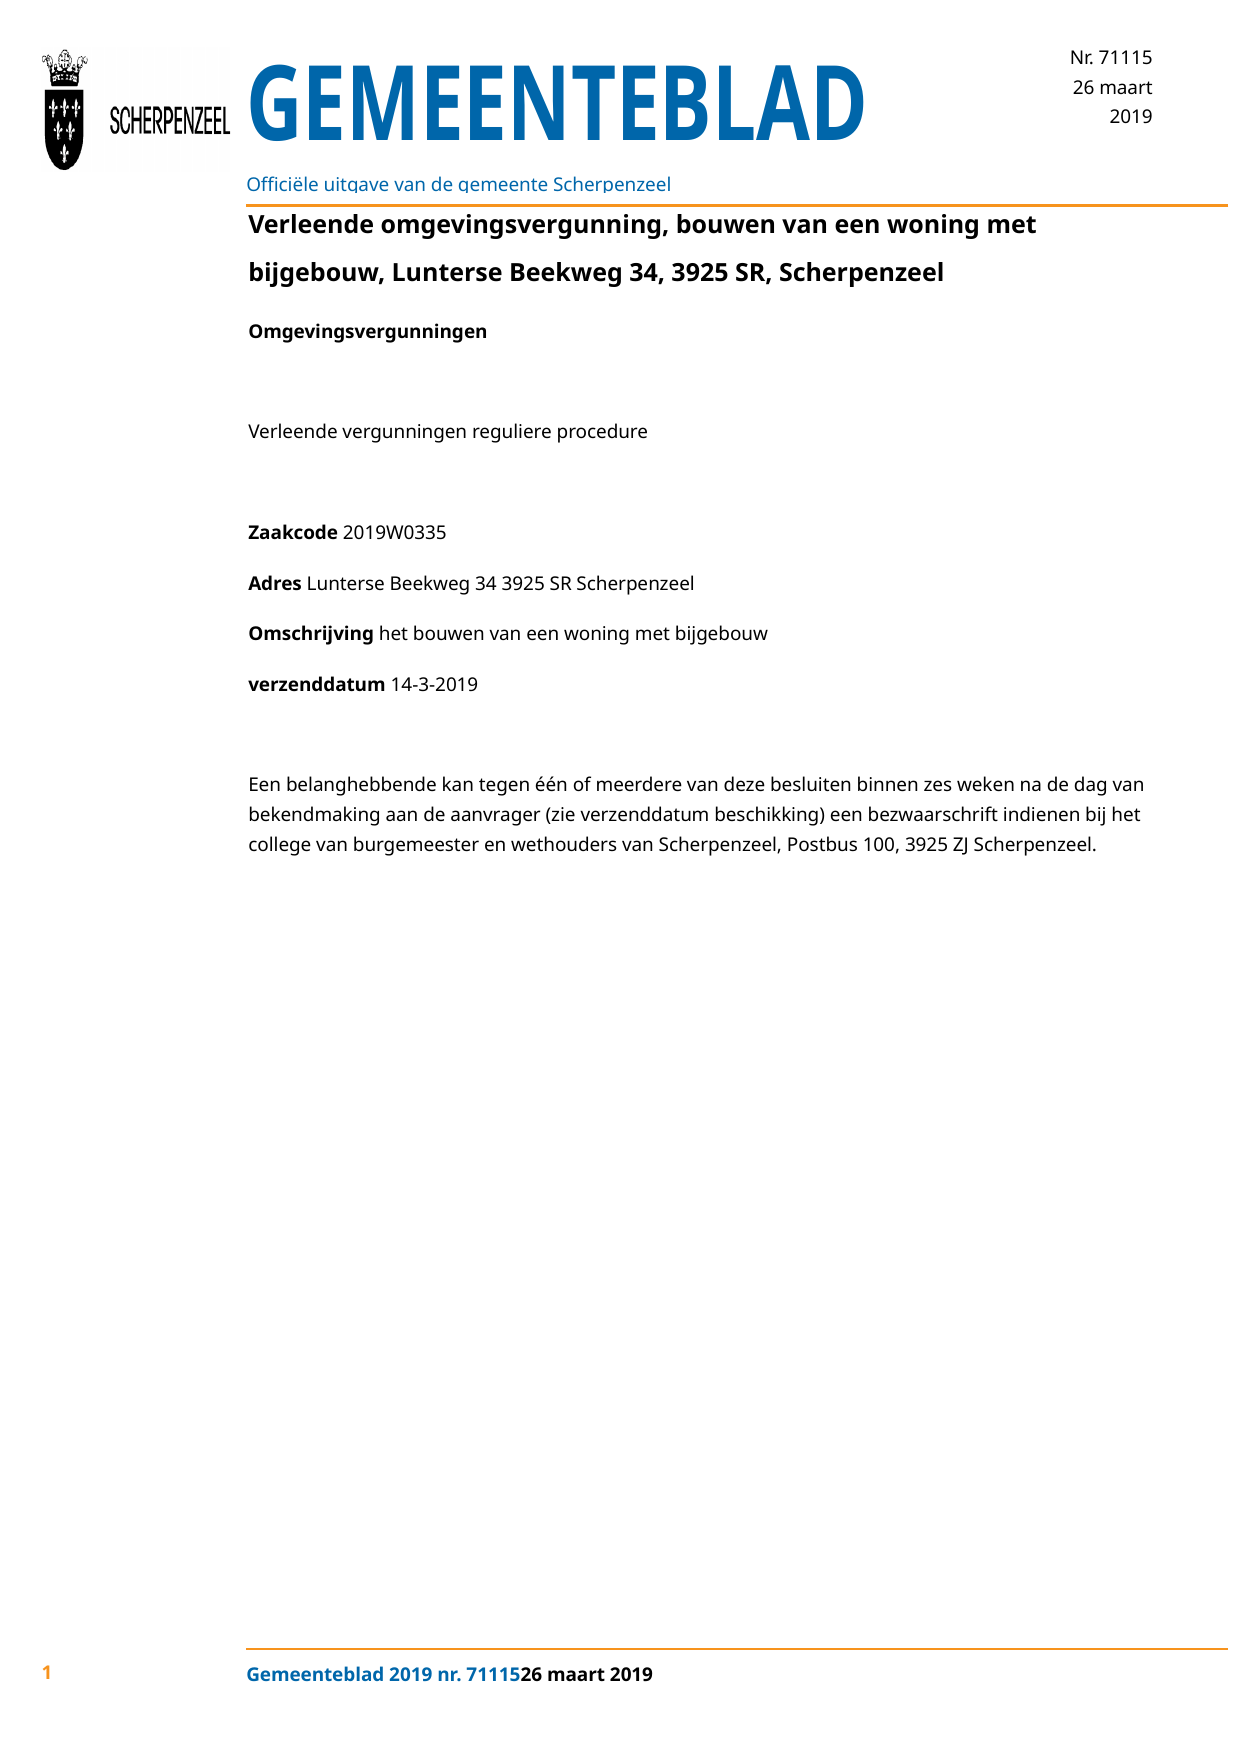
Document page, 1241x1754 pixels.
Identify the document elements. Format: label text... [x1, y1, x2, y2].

text Zaakcode 2019W0335 [248, 519, 1152, 545]
text Omgevingsvergunningen [248, 318, 1152, 344]
text Verleende vergunningen reguliere procedure [248, 419, 1152, 444]
picture [41, 47, 231, 172]
text Verleende omgevingsvergunning, bouwen van een woning met bijgebouw, Lunterse Beekweg 34, 3925 SR, Scherpenzeel [248, 207, 1152, 288]
text Omschrijving het bouwen van een woning met bijgebouw [248, 620, 1152, 646]
text Een belanghebbende kan tegen één of meerdere van deze besluiten binnen zes weken na de dag van bekendmaking aan de aanvrager (zie verzenddatum beschikking) een bezwaarschrift indienen bij het college van burgemeester en wethouders van Scherpenzeel, Postbus 100, 3925 ZJ Scherpenzeel. [248, 772, 1152, 857]
text Adres Lunterse Beekweg 34 3925 SR Scherpenzeel [248, 570, 1152, 596]
text verzenddatum 14-3-2019 [248, 671, 1152, 697]
